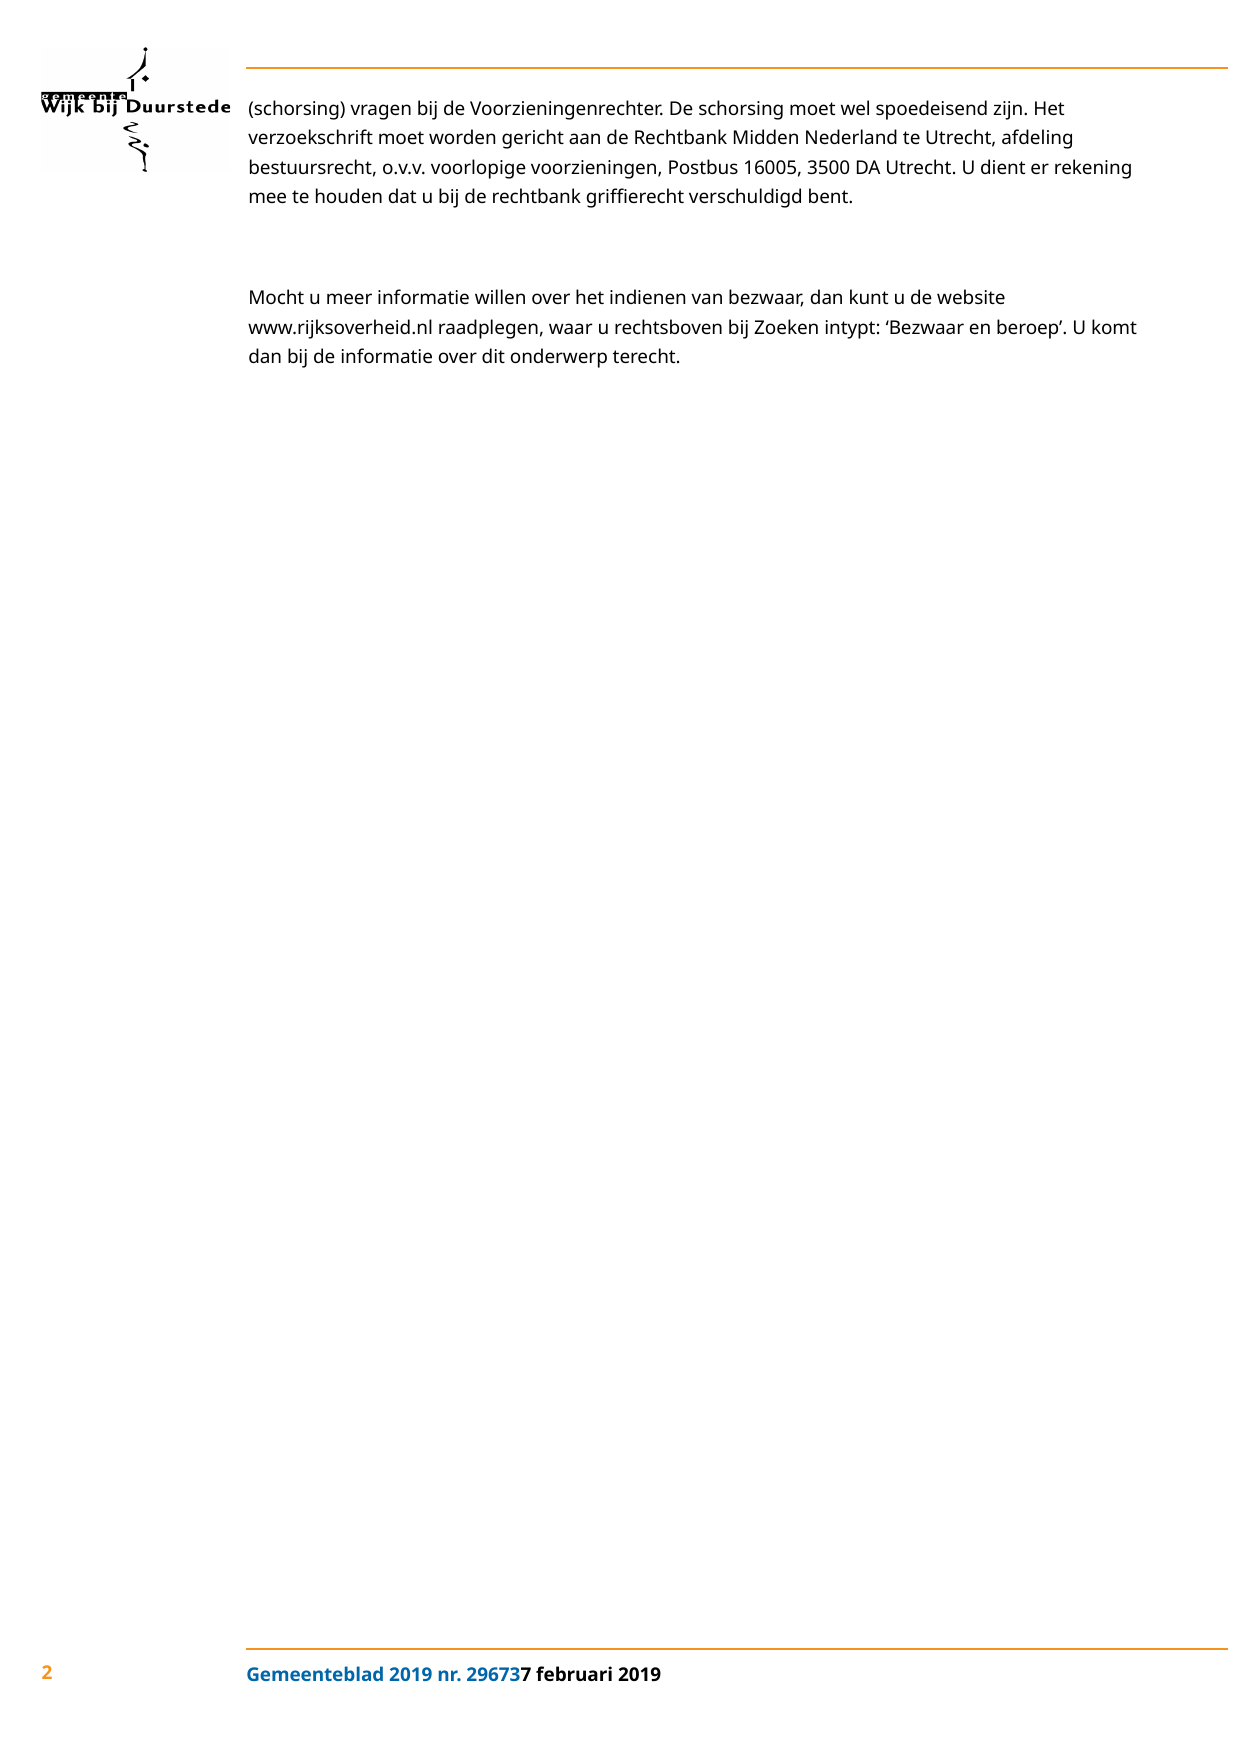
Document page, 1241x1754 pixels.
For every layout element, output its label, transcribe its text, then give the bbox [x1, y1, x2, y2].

text (schorsing) vragen bij de Voorzieningenrechter. De schorsing moet wel spoedeisend zijn. Het verzoekschrift moet worden gericht aan de Rechtbank Midden Nederland te Utrecht, afdeling bestuursrecht, o.v.v. voorlopige voorzieningen, Postbus 16005, 3500 DA Utrecht. U dient er rekening mee te houden dat u bij de rechtbank griffierecht verschuldigd bent. [248, 95, 1152, 209]
picture [41, 47, 231, 172]
text Mocht u meer informatie willen over het indienen van bezwaar, dan kunt u de website www.rijksoverheid.nl raadplegen, waar u rechtsboven bij Zoeken intypt: ‘Bezwaar en beroep’. U komt dan bij de informatie over dit onderwerp terecht. [248, 284, 1152, 369]
